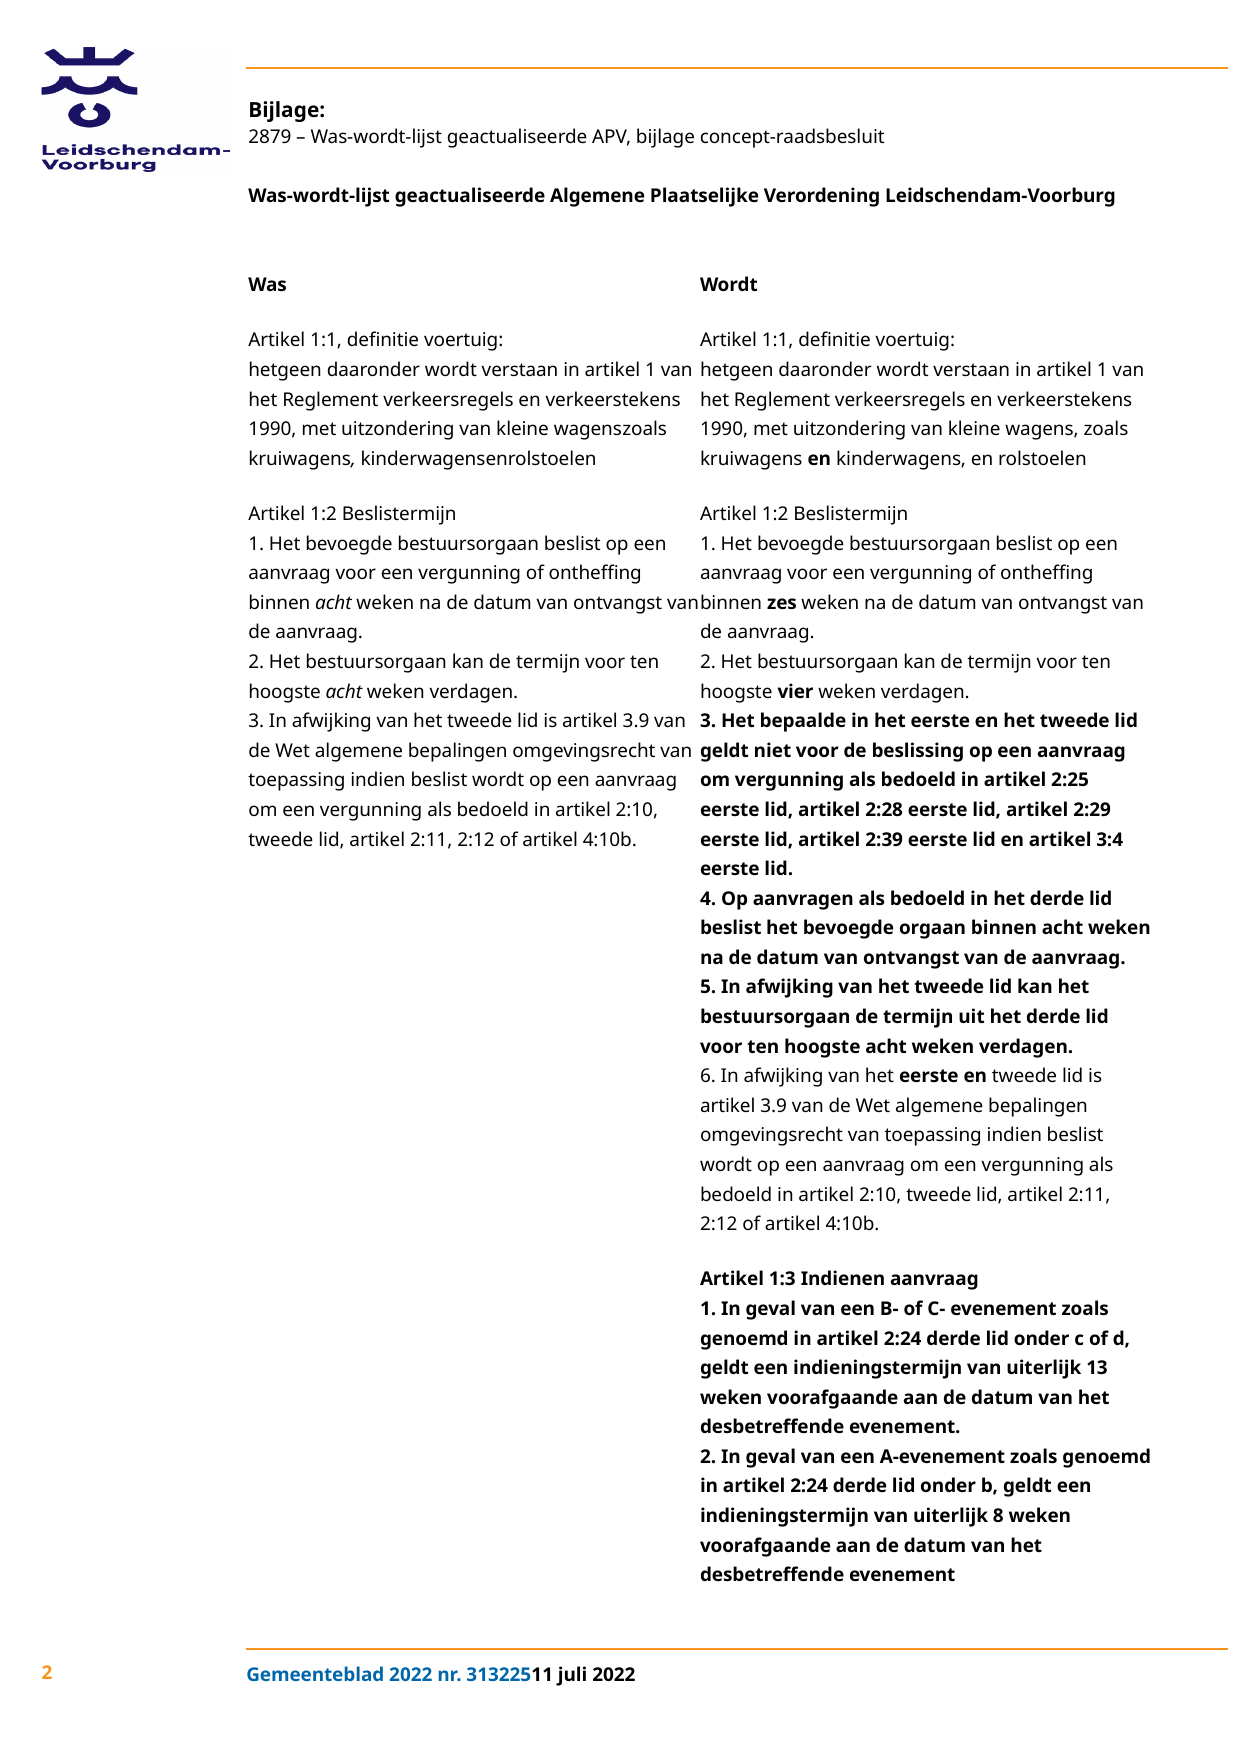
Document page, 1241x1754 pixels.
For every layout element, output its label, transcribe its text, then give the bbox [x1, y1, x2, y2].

table_cell Artikel 1:1, definitie voertuig: hetgeen daaronder wordt verstaan in artikel 1 van het Reglement verkeersregels en verkeerstekens 1990, met uitzondering van kleine wagens, zoals kruiwagens en kinderwagens, en rolstoelen [700, 327, 1152, 500]
text Bijlage: [248, 95, 1152, 123]
table_cell Artikel 1:3 Indienen aanvraag 1. In geval van een B- of C- evenement zoals genoemd in artikel 2:24 derde lid onder c of d, geldt een indieningstermijn van uiterlijk 13 weken voorafgaande aan de datum van het desbetreffende evenement. 2. In geval van een A-evenement zoals genoemd in artikel 2:24 derde lid onder b, geldt een indieningstermijn van uiterlijk 8 weken voorafgaande aan de datum van het desbetreffende evenement [700, 1266, 1152, 1587]
table_header Was [248, 271, 700, 327]
table_header Wordt [700, 271, 1152, 327]
picture [41, 47, 231, 172]
table_cell [248, 1266, 700, 1587]
text 2879 – Was-wordt-lijst geactualiseerde APV, bijlage concept-raadsbesluit [248, 123, 1152, 149]
text Was-wordt-lijst geactualiseerde Algemene Plaatselijke Verordening Leidschendam-Voorburg [248, 182, 1152, 208]
table_cell Artikel 1:2 Beslistermijn 1. Het bevoegde bestuursorgaan beslist op een aanvraag voor een vergunning of ontheffing binnen acht weken na de datum van ontvangst van de aanvraag. 2. Het bestuursorgaan kan de termijn voor ten hoogste acht weken verdagen. 3. In afwijking van het tweede lid is artikel 3.9 van de Wet algemene bepalingen omgevingsrecht van toepassing indien beslist wordt op een aanvraag om een vergunning als bedoeld in artikel 2:10, tweede lid, artikel 2:11, 2:12 of artikel 4:10b. [248, 500, 700, 1266]
table_cell Artikel 1:2 Beslistermijn 1. Het bevoegde bestuursorgaan beslist op een aanvraag voor een vergunning of ontheffing binnen zes weken na de datum van ontvangst van de aanvraag. 2. Het bestuursorgaan kan de termijn voor ten hoogste vier weken verdagen. 3. Het bepaalde in het eerste en het tweede lid geldt niet voor de beslissing op een aanvraag om vergunning als bedoeld in artikel 2:25 eerste lid, artikel 2:28 eerste lid, artikel 2:29 eerste lid, artikel 2:39 eerste lid en artikel 3:4 eerste lid. 4. Op aanvragen als bedoeld in het derde lid beslist het bevoegde orgaan binnen acht weken na de datum van ontvangst van de aanvraag. 5. In afwijking van het tweede lid kan het bestuursorgaan de termijn uit het derde lid voor ten hoogste acht weken verdagen. 6. In afwijking van het eerste en tweede lid is artikel 3.9 van de Wet algemene bepalingen omgevingsrecht van toepassing indien beslist wordt op een aanvraag om een vergunning als bedoeld in artikel 2:10, tweede lid, artikel 2:11, 2:12 of artikel 4:10b. [700, 500, 1152, 1266]
table_cell Artikel 1:1, definitie voertuig: hetgeen daaronder wordt verstaan in artikel 1 van het Reglement verkeersregels en verkeerstekens 1990, met uitzondering van kleine wagenszoals kruiwagens, kinderwagensenrolstoelen [248, 327, 700, 500]
